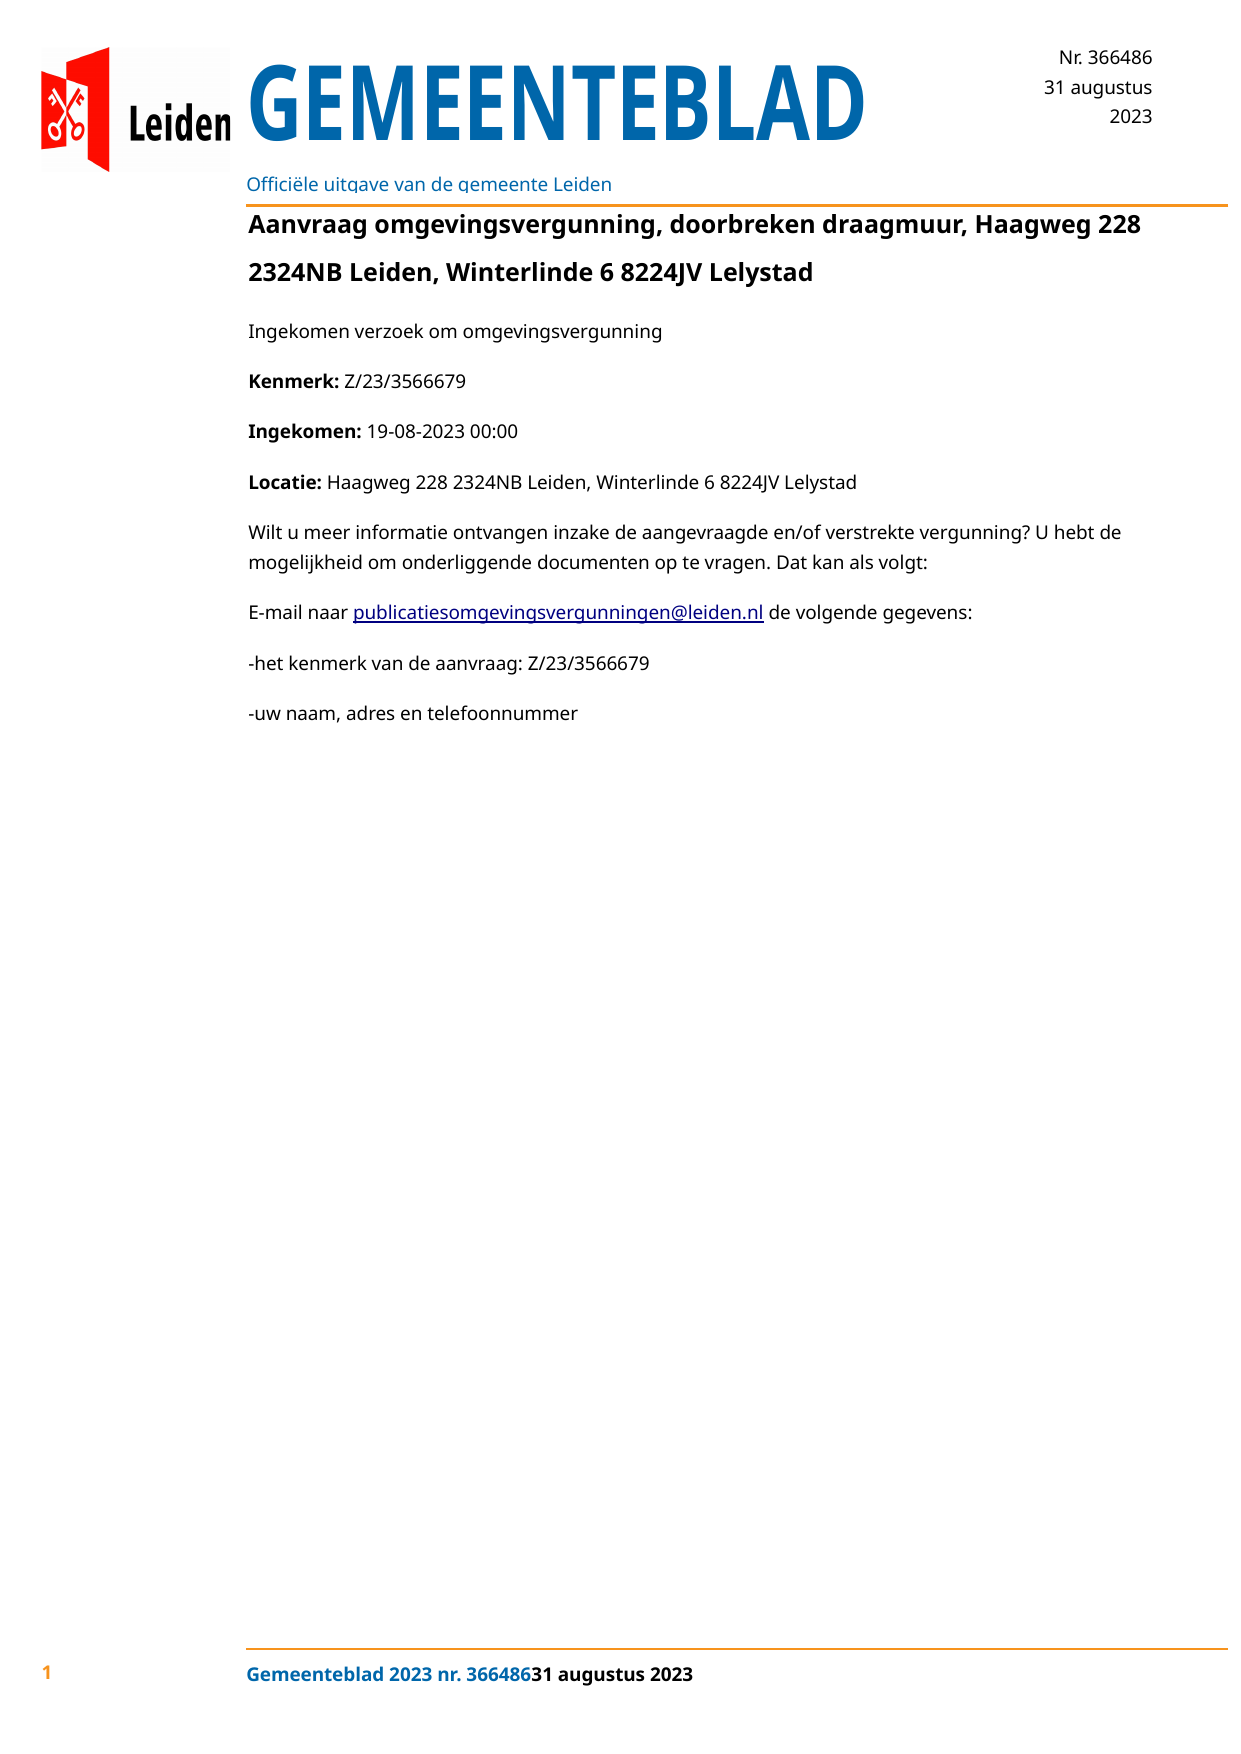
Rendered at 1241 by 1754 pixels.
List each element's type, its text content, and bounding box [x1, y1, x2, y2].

text Kenmerk: Z/23/3566679 [248, 368, 1152, 394]
text Ingekomen: 19-08-2023 00:00 [248, 419, 1152, 444]
text E-mail naar publicatiesomgevingsvergunningen@leiden.nl de volgende gegevens: [248, 599, 1152, 625]
text Aanvraag omgevingsvergunning, doorbreken draagmuur, Haagweg 228 2324NB Leiden, Winterlinde 6 8224JV Lelystad [248, 207, 1152, 288]
text Ingekomen verzoek om omgevingsvergunning [248, 318, 1152, 344]
text -uw naam, adres en telefoonnummer [248, 700, 1152, 726]
text Locatie: Haagweg 228 2324NB Leiden, Winterlinde 6 8224JV Lelystad [248, 469, 1152, 495]
text -het kenmerk van de aanvraag: Z/23/3566679 [248, 650, 1152, 676]
text Wilt u meer informatie ontvangen inzake de aangevraagde en/of verstrekte vergunning? U hebt de mogelijkheid om onderliggende documenten op te vragen. Dat kan als volgt: [248, 519, 1152, 575]
picture [41, 47, 231, 172]
